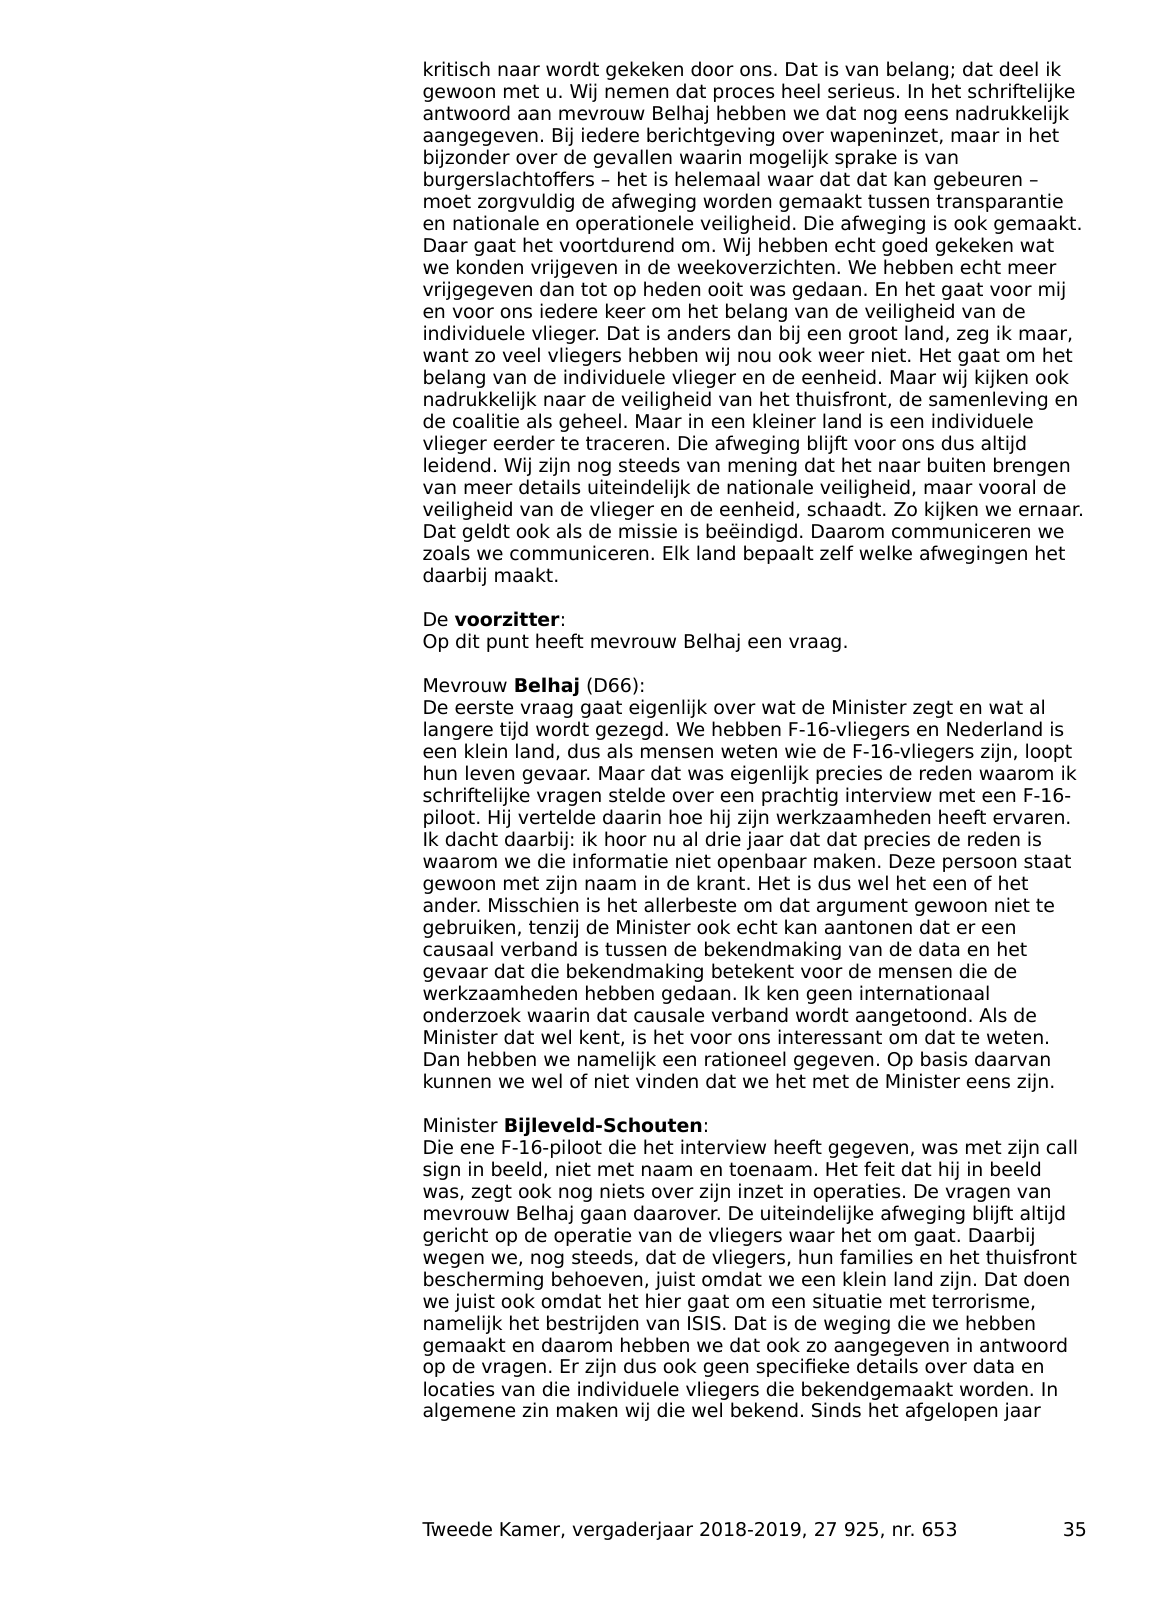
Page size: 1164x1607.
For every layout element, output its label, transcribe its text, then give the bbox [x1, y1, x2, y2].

text De voorzitter: [422, 609, 1087, 631]
text Op dit punt heeft mevrouw Belhaj een vraag. [422, 631, 1087, 653]
text Die ene F-16-piloot die het interview heeft gegeven, was met zijn call sign in beeld, niet met naam en toenaam. Het feit dat hij in beeld was, zegt ook nog niets over zijn inzet in operaties. De vragen van mevrouw Belhaj gaan daarover. De uiteindelijke afweging blijft altijd gericht op de operatie van de vliegers waar het om gaat. Daarbij wegen we, nog steeds, dat de vliegers, hun families en het thuisfront bescherming behoeven, juist omdat we een klein land zijn. Dat doen we juist ook omdat het hier gaat om een situatie met terrorisme, namelijk het bestrijden van ISIS. Dat is de weging die we hebben gemaakt en daarom hebben we dat ook zo aangegeven in antwoord op de vragen. Er zijn dus ook geen specifieke details over data en locaties van die individuele vliegers die bekendgemaakt worden. In algemene zin maken wij die wel bekend. Sinds het afgelopen jaar [422, 1137, 1087, 1422]
text De eerste vraag gaat eigenlijk over wat de Minister zegt en wat al langere tijd wordt gezegd. We hebben F-16-vliegers en Nederland is een klein land, dus als mensen weten wie de F-16-vliegers zijn, loopt hun leven gevaar. Maar dat was eigenlijk precies de reden waarom ik schriftelijke vragen stelde over een prachtig interview met een F-16-piloot. Hij vertelde daarin hoe hij zijn werkzaamheden heeft ervaren. Ik dacht daarbij: ik hoor nu al drie jaar dat dat precies de reden is waarom we die informatie niet openbaar maken. Deze persoon staat gewoon met zijn naam in de krant. Het is dus wel het een of het ander. Misschien is het allerbeste om dat argument gewoon niet te gebruiken, tenzij de Minister ook echt kan aantonen dat er een causaal verband is tussen de bekendmaking van de data en het gevaar dat die bekendmaking betekent voor de mensen die de werkzaamheden hebben gedaan. Ik ken geen internationaal onderzoek waarin dat causale verband wordt aangetoond. Als de Minister dat wel kent, is het voor ons interessant om dat te weten. Dan hebben we namelijk een rationeel gegeven. Op basis daarvan kunnen we wel of niet vinden dat we het met de Minister eens zijn. [422, 697, 1087, 1092]
text kritisch naar wordt gekeken door ons. Dat is van belang; dat deel ik gewoon met u. Wij nemen dat proces heel serieus. In het schriftelijke antwoord aan mevrouw Belhaj hebben we dat nog eens nadrukkelijk aangegeven. Bij iedere berichtgeving over wapeninzet, maar in het bijzonder over de gevallen waarin mogelijk sprake is van burgerslachtoffers – het is helemaal waar dat dat kan gebeuren – moet zorgvuldig de afweging worden gemaakt tussen transparantie en nationale en operationele veiligheid. Die afweging is ook gemaakt. Daar gaat het voortdurend om. Wij hebben echt goed gekeken wat we konden vrijgeven in de weekoverzichten. We hebben echt meer vrijgegeven dan tot op heden ooit was gedaan. En het gaat voor mij en voor ons iedere keer om het belang van de veiligheid van de individuele vlieger. Dat is anders dan bij een groot land, zeg ik maar, want zo veel vliegers hebben wij nou ook weer niet. Het gaat om het belang van de individuele vlieger en de eenheid. Maar wij kijken ook nadrukkelijk naar de veiligheid van het thuisfront, de samenleving en de coalitie als geheel. Maar in een kleiner land is een individuele vlieger eerder te traceren. Die afweging blijft voor ons dus altijd leidend. Wij zijn nog steeds van mening dat het naar buiten brengen van meer details uiteindelijk de nationale veiligheid, maar vooral de veiligheid van de vlieger en de eenheid, schaadt. Zo kijken we ernaar. Dat geldt ook als de missie is beëindigd. Daarom communiceren we zoals we communiceren. Elk land bepaalt zelf welke afwegingen het daarbij maakt. [422, 59, 1087, 587]
text Mevrouw Belhaj (D66): [422, 675, 1087, 697]
text Minister Bijleveld-Schouten: [422, 1115, 1087, 1137]
